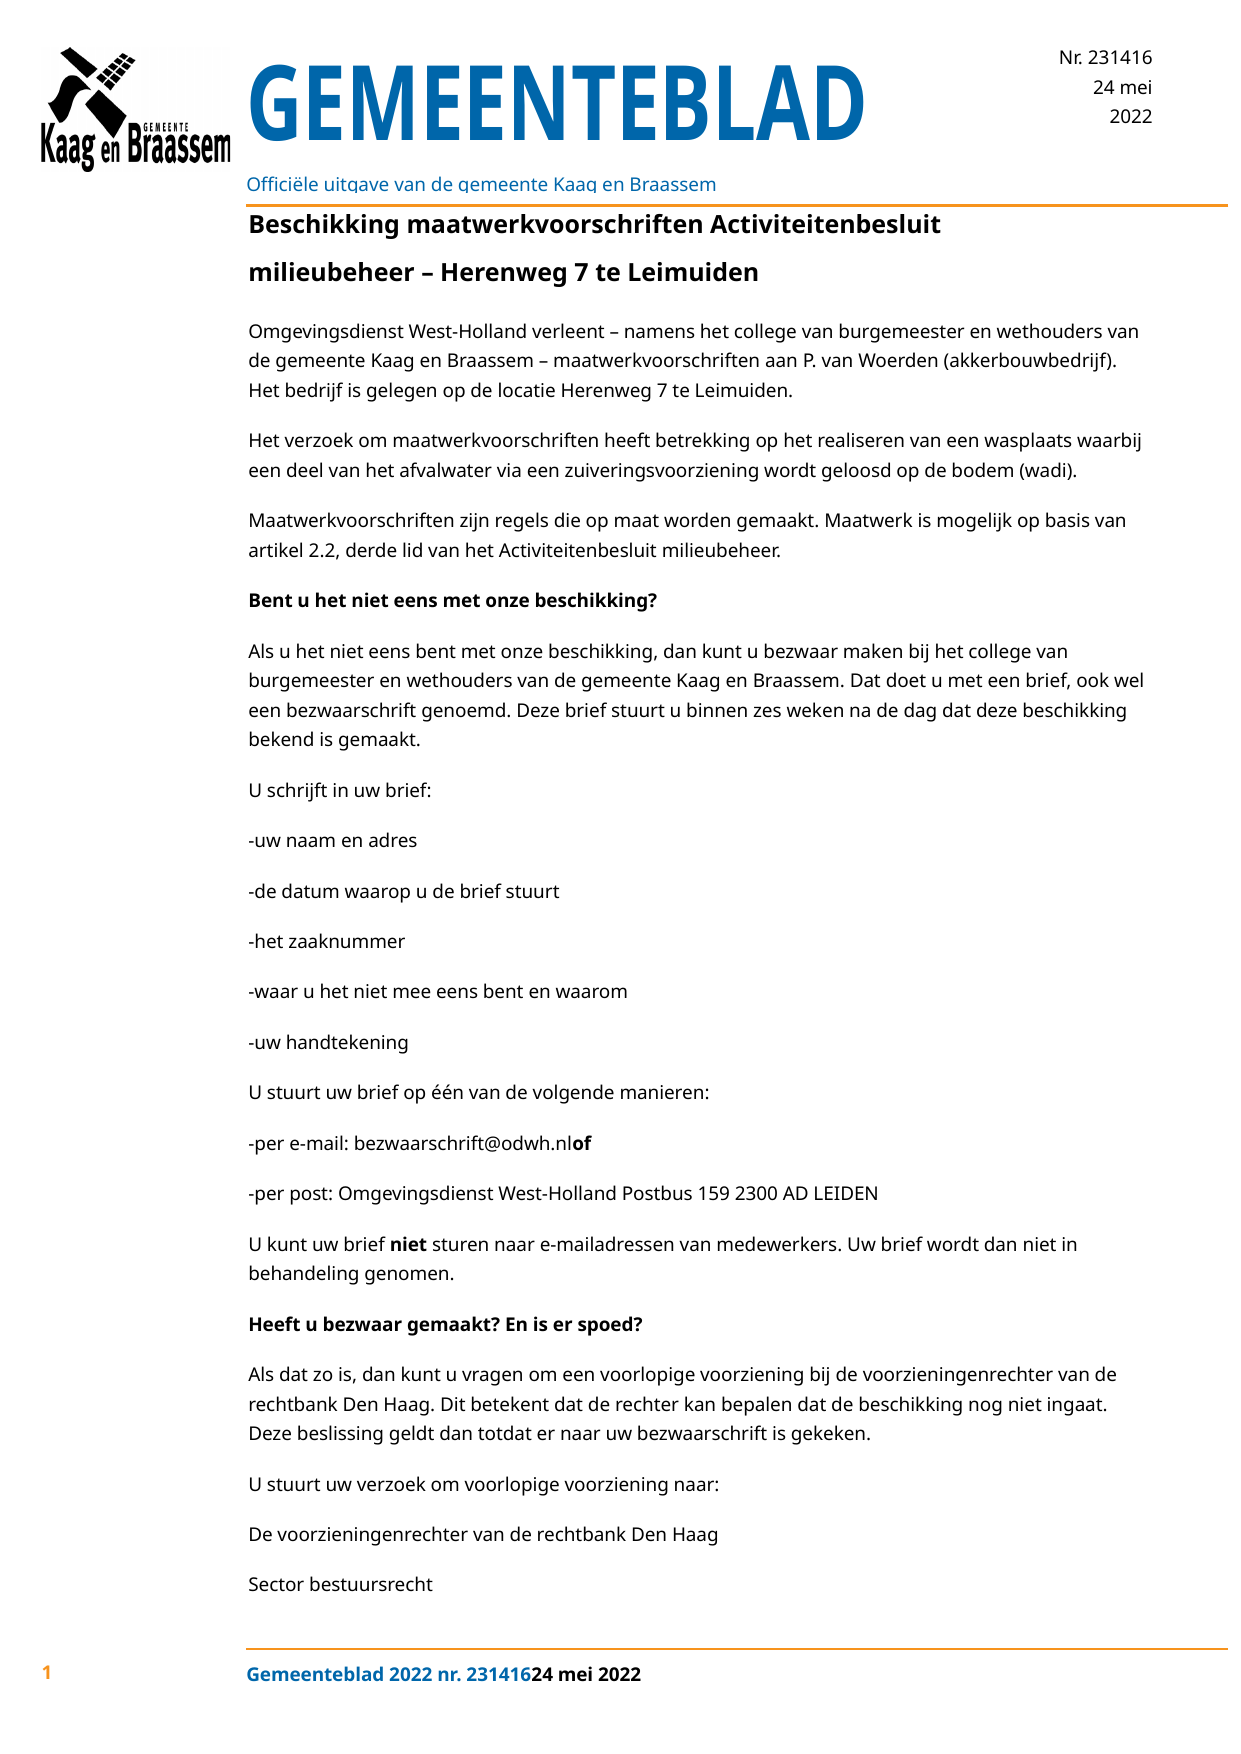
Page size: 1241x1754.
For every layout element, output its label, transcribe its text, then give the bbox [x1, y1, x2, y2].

text Omgevingsdienst West-Holland verleent – namens het college van burgemeester en wethouders van de gemeente Kaag en Braassem – maatwerkvoorschriften aan P. van Woerden (akkerbouwbedrijf). Het bedrijf is gelegen op de locatie Herenweg 7 te Leimuiden. [248, 318, 1152, 403]
text -het zaaknummer [248, 928, 1152, 954]
text Als u het niet eens bent met onze beschikking, dan kunt u bezwaar maken bij het college van burgemeester en wethouders van de gemeente Kaag en Braassem. Dat doet u met een brief, ook wel een bezwaarschrift genoemd. Deze brief stuurt u binnen zes weken na de dag dat deze beschikking bekend is gemaakt. [248, 638, 1152, 752]
text U schrijft in uw brief: [248, 777, 1152, 803]
text Beschikking maatwerkvoorschriften Activiteitenbesluit milieubeheer – Herenweg 7 te Leimuiden [248, 207, 1152, 288]
text -uw handtekening [248, 1029, 1152, 1055]
text -uw naam en adres [248, 827, 1152, 853]
text -per post: Omgevingsdienst West-Holland Postbus 159 2300 AD LEIDEN [248, 1180, 1152, 1206]
text U stuurt uw brief op één van de volgende manieren: [248, 1079, 1152, 1105]
text Sector bestuursrecht [248, 1572, 1152, 1597]
text U stuurt uw verzoek om voorlopige voorziening naar: [248, 1471, 1152, 1497]
text De voorzieningenrechter van de rechtbank Den Haag [248, 1521, 1152, 1547]
picture [41, 47, 231, 172]
text Als dat zo is, dan kunt u vragen om een voorlopige voorziening bij de voorzieningenrechter van de rechtbank Den Haag. Dit betekent dat de rechter kan bepalen dat de beschikking nog niet ingaat. Deze beslissing geldt dan totdat er naar uw bezwaarschrift is gekeken. [248, 1361, 1152, 1446]
text Bent u het niet eens met onze beschikking? [248, 587, 1152, 613]
text Heeft u bezwaar gemaakt? En is er spoed? [248, 1311, 1152, 1337]
text Maatwerkvoorschriften zijn regels die op maat worden gemaakt. Maatwerk is mogelijk op basis van artikel 2.2, derde lid van het Activiteitenbesluit milieubeheer. [248, 507, 1152, 563]
text U kunt uw brief niet sturen naar e-mailadressen van medewerkers. Uw brief wordt dan niet in behandeling genomen. [248, 1231, 1152, 1286]
text -waar u het niet mee eens bent en waarom [248, 979, 1152, 1004]
text Het verzoek om maatwerkvoorschriften heeft betrekking op het realiseren van een wasplaats waarbij een deel van het afvalwater via een zuiveringsvoorziening wordt geloosd op de bodem (wadi). [248, 427, 1152, 483]
text -per e-mail: bezwaarschrift@odwh.nlof [248, 1130, 1152, 1156]
text -de datum waarop u de brief stuurt [248, 878, 1152, 904]
